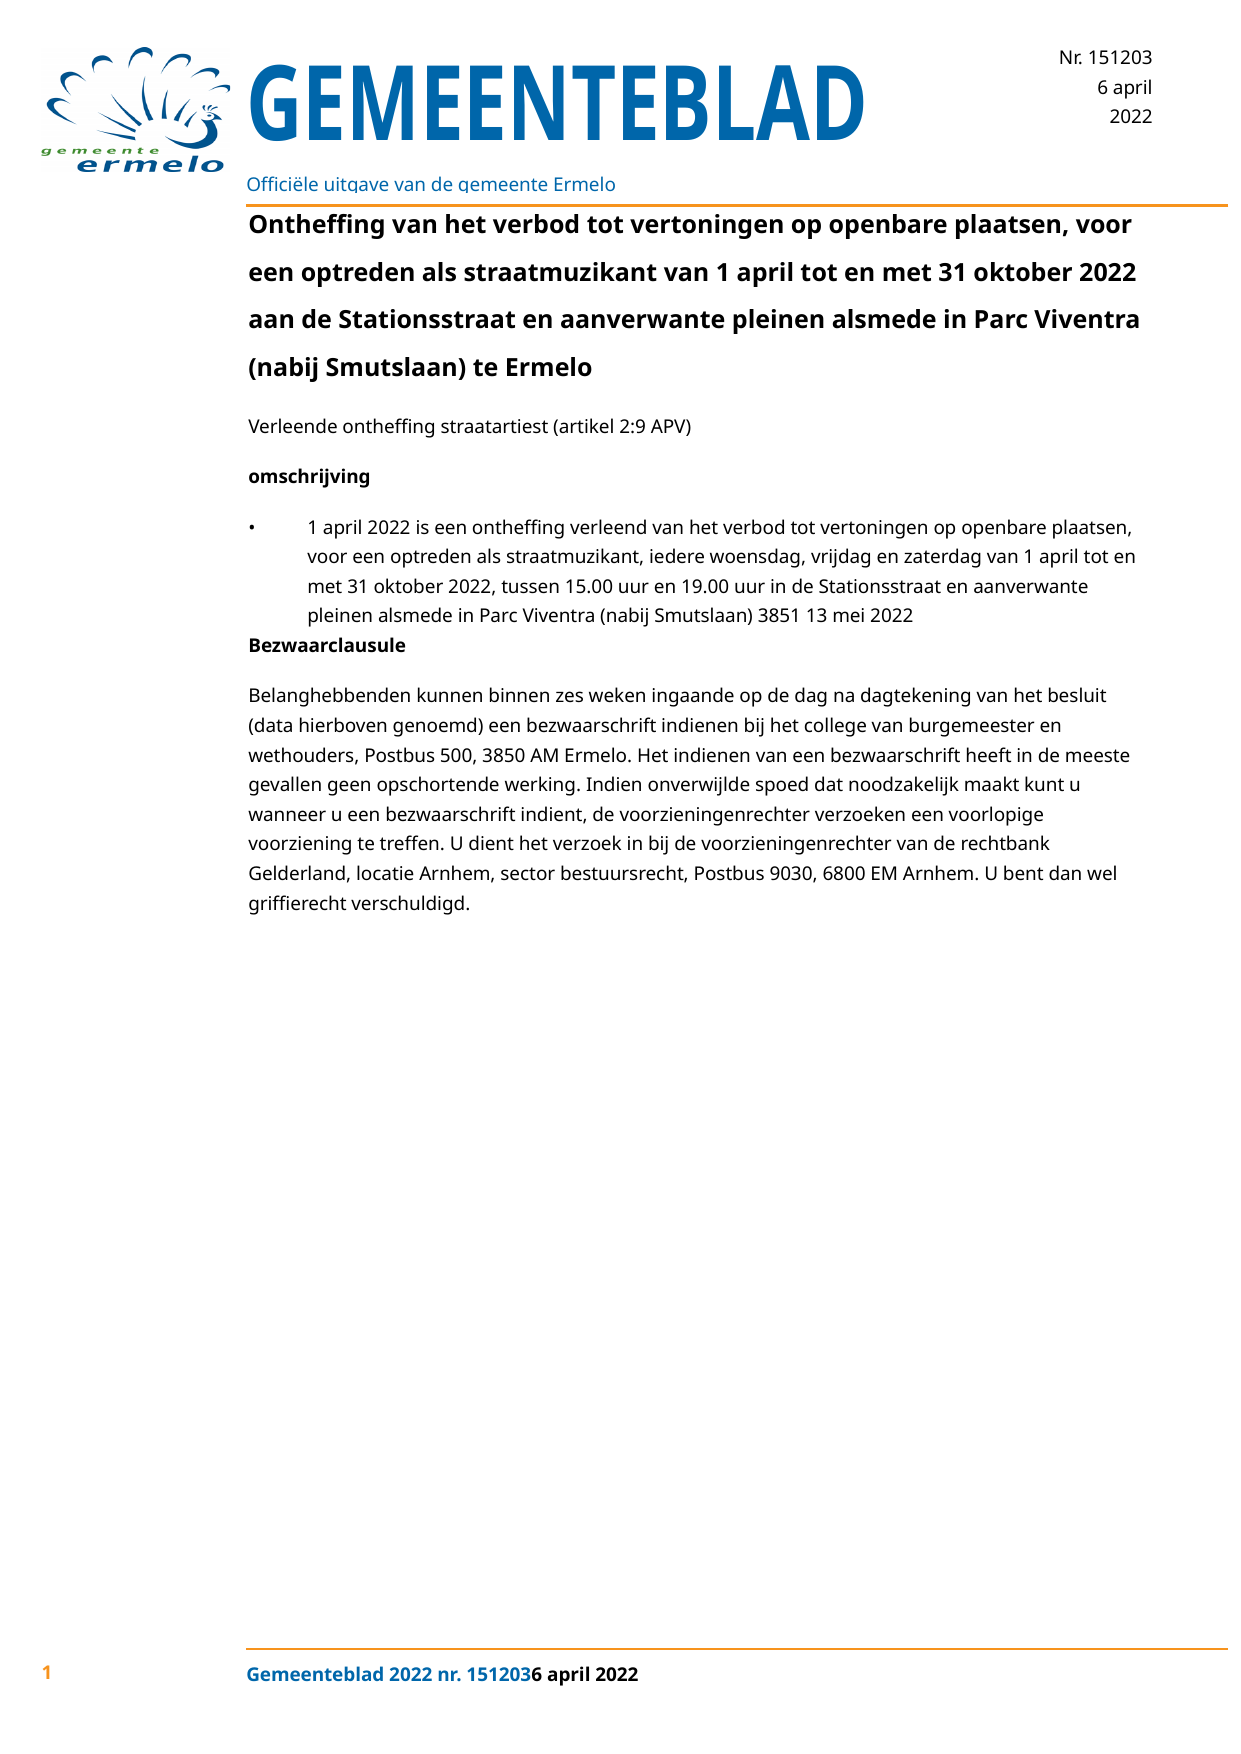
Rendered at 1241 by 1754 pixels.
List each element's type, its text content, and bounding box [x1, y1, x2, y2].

text Belanghebbenden kunnen binnen zes weken ingaande op de dag na dagtekening van het besluit (data hierboven genoemd) een bezwaarschrift indienen bij het college van burgemeester en wethouders, Postbus 500, 3850 AM Ermelo. Het indienen van een bezwaarschrift heeft in de meeste gevallen geen opschortende werking. Indien onverwijlde spoed dat noodzakelijk maakt kunt u wanneer u een bezwaarschrift indient, de voorzieningenrechter verzoeken een voorlopige voorziening te treffen. U dient het verzoek in bij de voorzieningenrechter van de rechtbank Gelderland, locatie Arnhem, sector bestuursrecht, Postbus 9030, 6800 EM Arnhem. U bent dan wel griffierecht verschuldigd. [248, 683, 1152, 916]
text Bezwaarclausule [248, 632, 1152, 658]
picture [41, 47, 231, 172]
text Verleende ontheffing straatartiest (artikel 2:9 APV) [248, 413, 1152, 439]
list 1 april 2022 is een ontheffing verleend van het verbod tot vertoningen op openbare plaatsen, voor een optreden als straatmuzikant, iedere woensdag, vrijdag en zaterdag van 1 april tot en met 31 oktober 2022, tussen 15.00 uur en 19.00 uur in de Stationsstraat en aanverwante pleinen alsmede in Parc Viventra (nabij Smutslaan) 3851 13 mei 2022 [248, 514, 1152, 628]
text Ontheffing van het verbod tot vertoningen op openbare plaatsen, voor een optreden als straatmuzikant van 1 april tot en met 31 oktober 2022 aan de Stationsstraat en aanverwante pleinen alsmede in Parc Viventra (nabij Smutslaan) te Ermelo [248, 207, 1152, 384]
text omschrijving [248, 463, 1152, 489]
